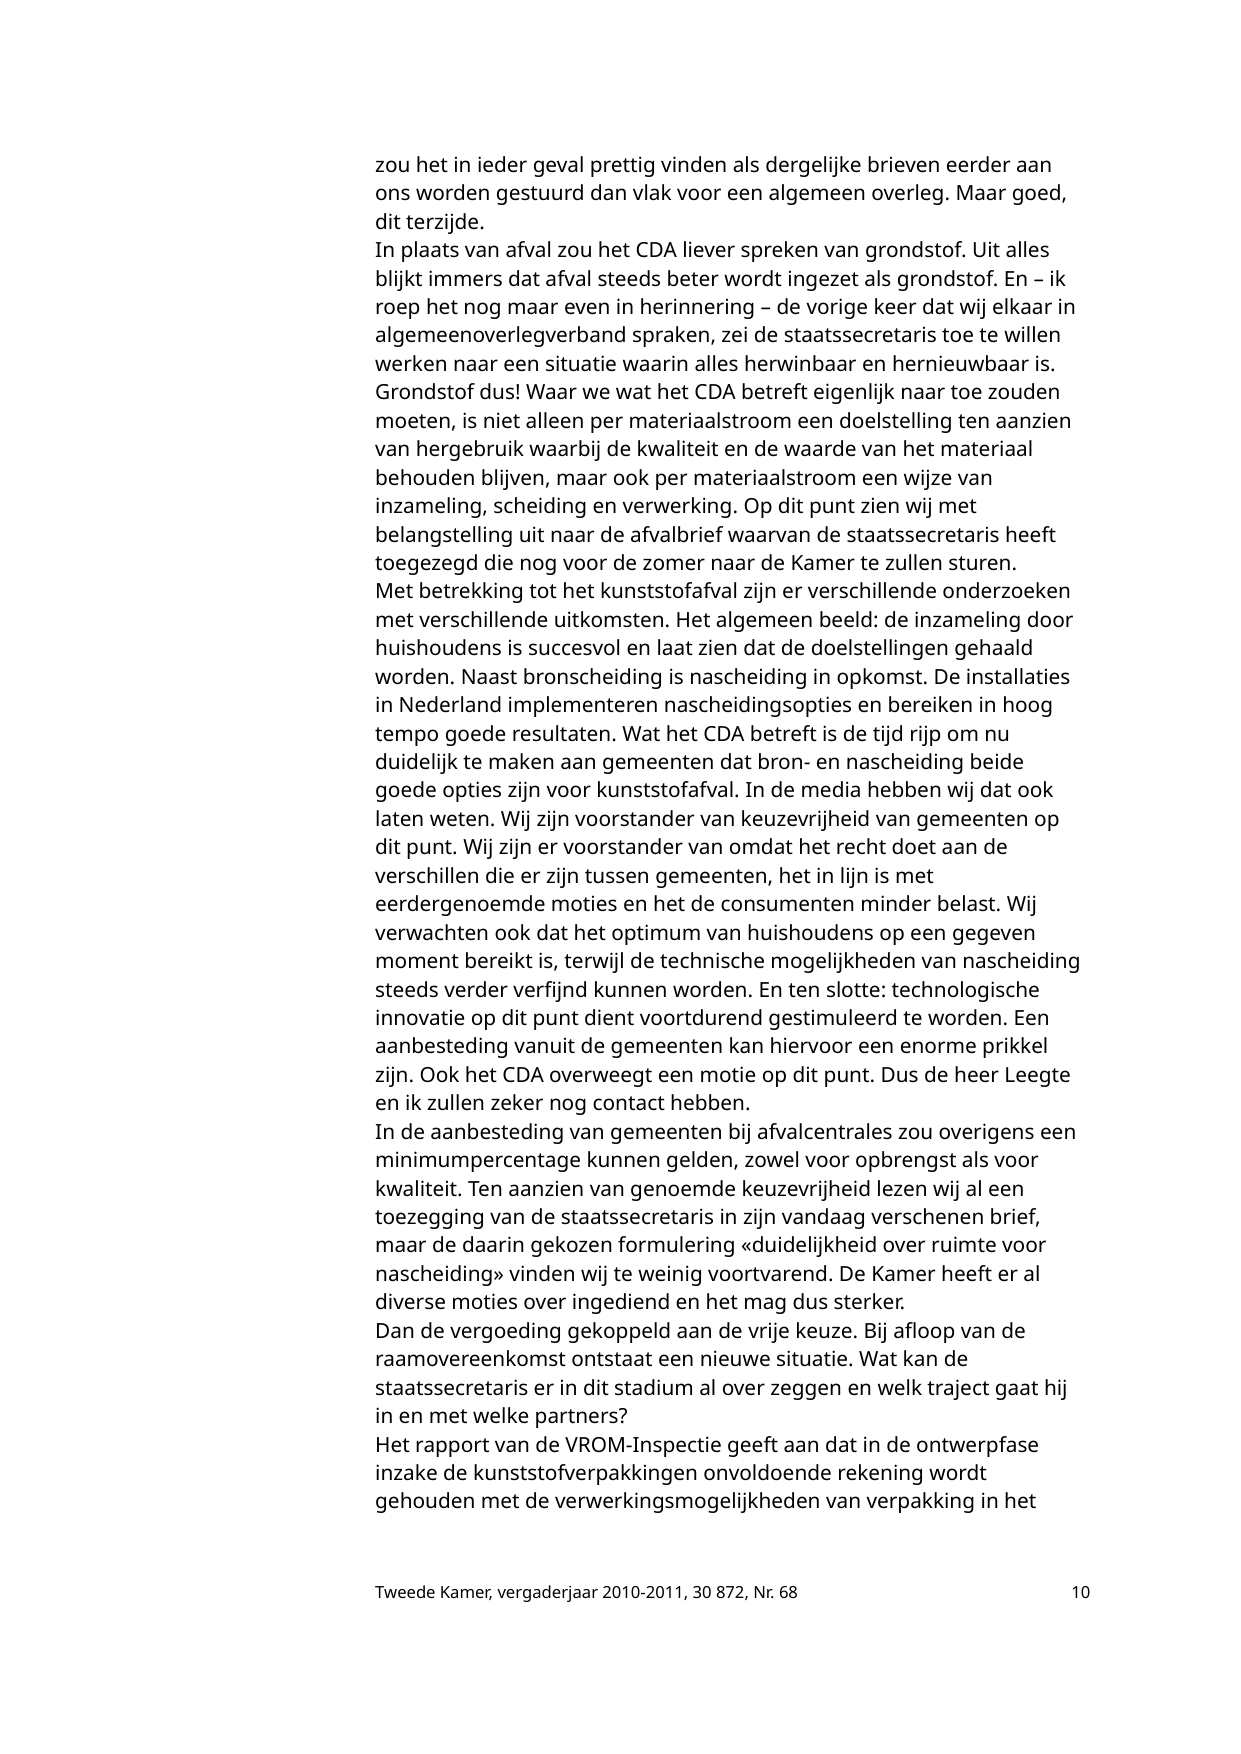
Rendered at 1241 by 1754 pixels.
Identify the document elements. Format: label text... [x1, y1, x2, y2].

text Met betrekking tot het kunststofafval zijn er verschillende onderzoeken met verschillende uitkomsten. Het algemeen beeld: de inzameling door huishoudens is succesvol en laat zien dat de doelstellingen gehaald worden. Naast bronscheiding is nascheiding in opkomst. De installaties in Nederland implementeren nascheidingsopties en bereiken in hoog tempo goede resultaten. Wat het CDA betreft is de tijd rijp om nu duidelijk te maken aan gemeenten dat bron- en nascheiding beide goede opties zijn voor kunststofafval. In de media hebben wij dat ook laten weten. Wij zijn voorstander van keuzevrijheid van gemeenten op dit punt. Wij zijn er voorstander van omdat het recht doet aan de verschillen die er zijn tussen gemeenten, het in lijn is met eerdergenoemde moties en het de consumenten minder belast. Wij verwachten ook dat het optimum van huishoudens op een gegeven moment bereikt is, terwijl de technische mogelijkheden van nascheiding steeds verder verfijnd kunnen worden. En ten slotte: technologische innovatie op dit punt dient voortdurend gestimuleerd te worden. Een aanbesteding vanuit de gemeenten kan hiervoor een enorme prikkel zijn. Ook het CDA overweegt een motie op dit punt. Dus de heer Leegte en ik zullen zeker nog contact hebben. [375, 577, 1090, 1117]
text In de aanbesteding van gemeenten bij afvalcentrales zou overigens een minimumpercentage kunnen gelden, zowel voor opbrengst als voor kwaliteit. Ten aanzien van genoemde keuzevrijheid lezen wij al een toezegging van de staatssecretaris in zijn vandaag verschenen brief, maar de daarin gekozen formulering «duidelijkheid over ruimte voor nascheiding» vinden wij te weinig voortvarend. De Kamer heeft er al diverse moties over ingediend en het mag dus sterker. [375, 1117, 1090, 1316]
text Het rapport van de VROM-Inspectie geeft aan dat in de ontwerpfase inzake de kunststofverpakkingen onvoldoende rekening wordt gehouden met de verwerkingsmogelijkheden van verpakking in het [375, 1430, 1090, 1515]
text zou het in ieder geval prettig vinden als dergelijke brieven eerder aan ons worden gestuurd dan vlak voor een algemeen overleg. Maar goed, dit terzijde. [375, 150, 1090, 235]
text Dan de vergoeding gekoppeld aan de vrije keuze. Bij afloop van de raamovereenkomst ontstaat een nieuwe situatie. Wat kan de staatssecretaris er in dit stadium al over zeggen en welk traject gaat hij in en met welke partners? [375, 1316, 1090, 1430]
text In plaats van afval zou het CDA liever spreken van grondstof. Uit alles blijkt immers dat afval steeds beter wordt ingezet als grondstof. En – ik roep het nog maar even in herinnering – de vorige keer dat wij elkaar in algemeenoverlegverband spraken, zei de staatssecretaris toe te willen werken naar een situatie waarin alles herwinbaar en hernieuwbaar is. Grondstof dus! Waar we wat het CDA betreft eigenlijk naar toe zouden moeten, is niet alleen per materiaalstroom een doelstelling ten aanzien van hergebruik waarbij de kwaliteit en de waarde van het materiaal behouden blijven, maar ook per materiaalstroom een wijze van inzameling, scheiding en verwerking. Op dit punt zien wij met belangstelling uit naar de afvalbrief waarvan de staatssecretaris heeft toegezegd die nog voor de zomer naar de Kamer te zullen sturen. [375, 235, 1090, 577]
